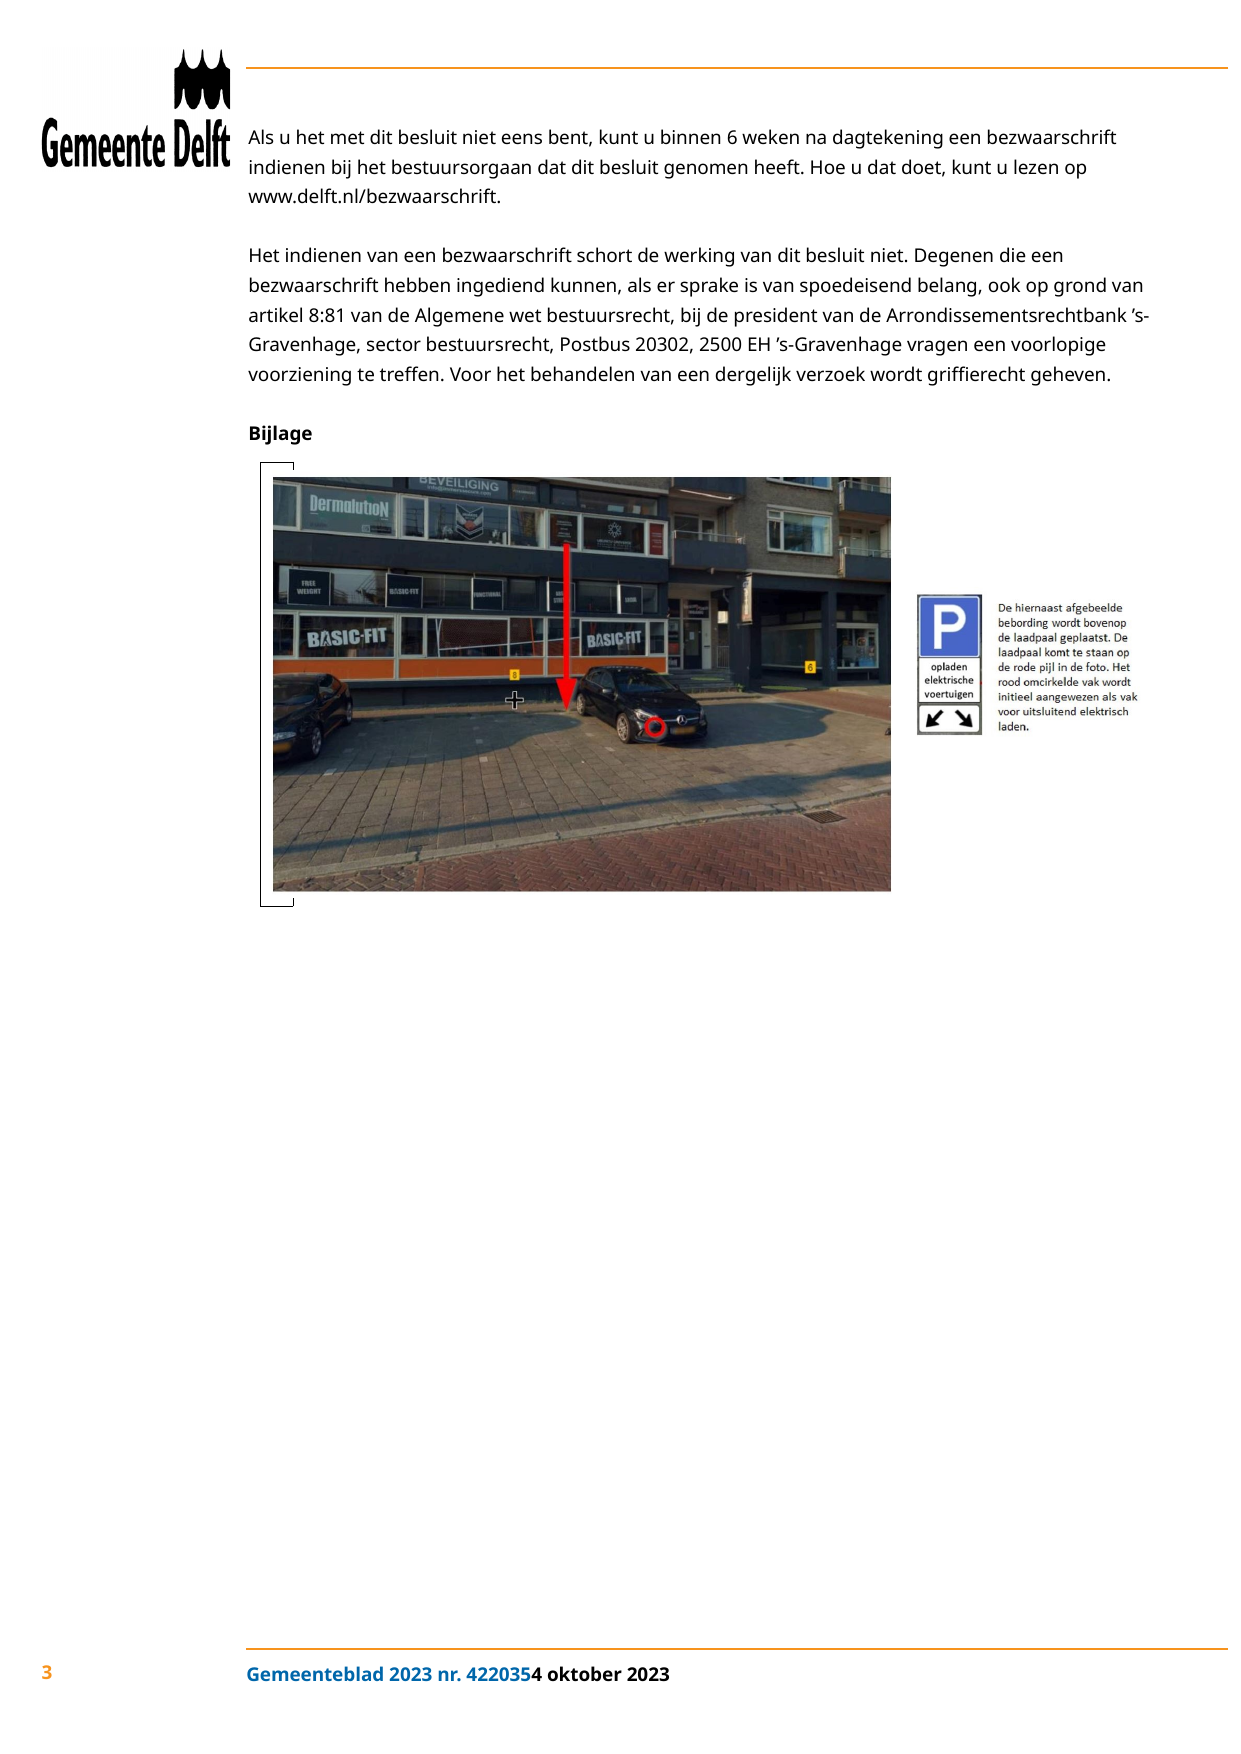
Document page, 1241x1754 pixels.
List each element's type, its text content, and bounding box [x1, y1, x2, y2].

text Het indienen van een bezwaarschrift schort de werking van dit besluit niet. Degenen die een bezwaarschrift hebben ingediend kunnen, als er sprake is van spoedeisend belang, ook op grond van artikel 8:81 van de Algemene wet bestuursrecht, bij de president van de Arrondissementsrechtbank ’s-Gravenhage, sector bestuursrecht, Postbus 20302, 2500 EH ’s-Gravenhage vragen een voorlopige voorziening te treffen. Voor het behandelen van een dergelijk verzoek wordt griffierecht geheven. [248, 243, 1152, 387]
picture [268, 470, 1173, 898]
text Als u het met dit besluit niet eens bent, kunt u binnen 6 weken na dagtekening een bezwaarschrift indienen bij het bestuursorgaan dat dit besluit genomen heeft. Hoe u dat doet, kunt u lezen op www.delft.nl/bezwaarschrift. [248, 124, 1152, 209]
picture [41, 47, 231, 172]
text Bijlage [248, 420, 1152, 446]
